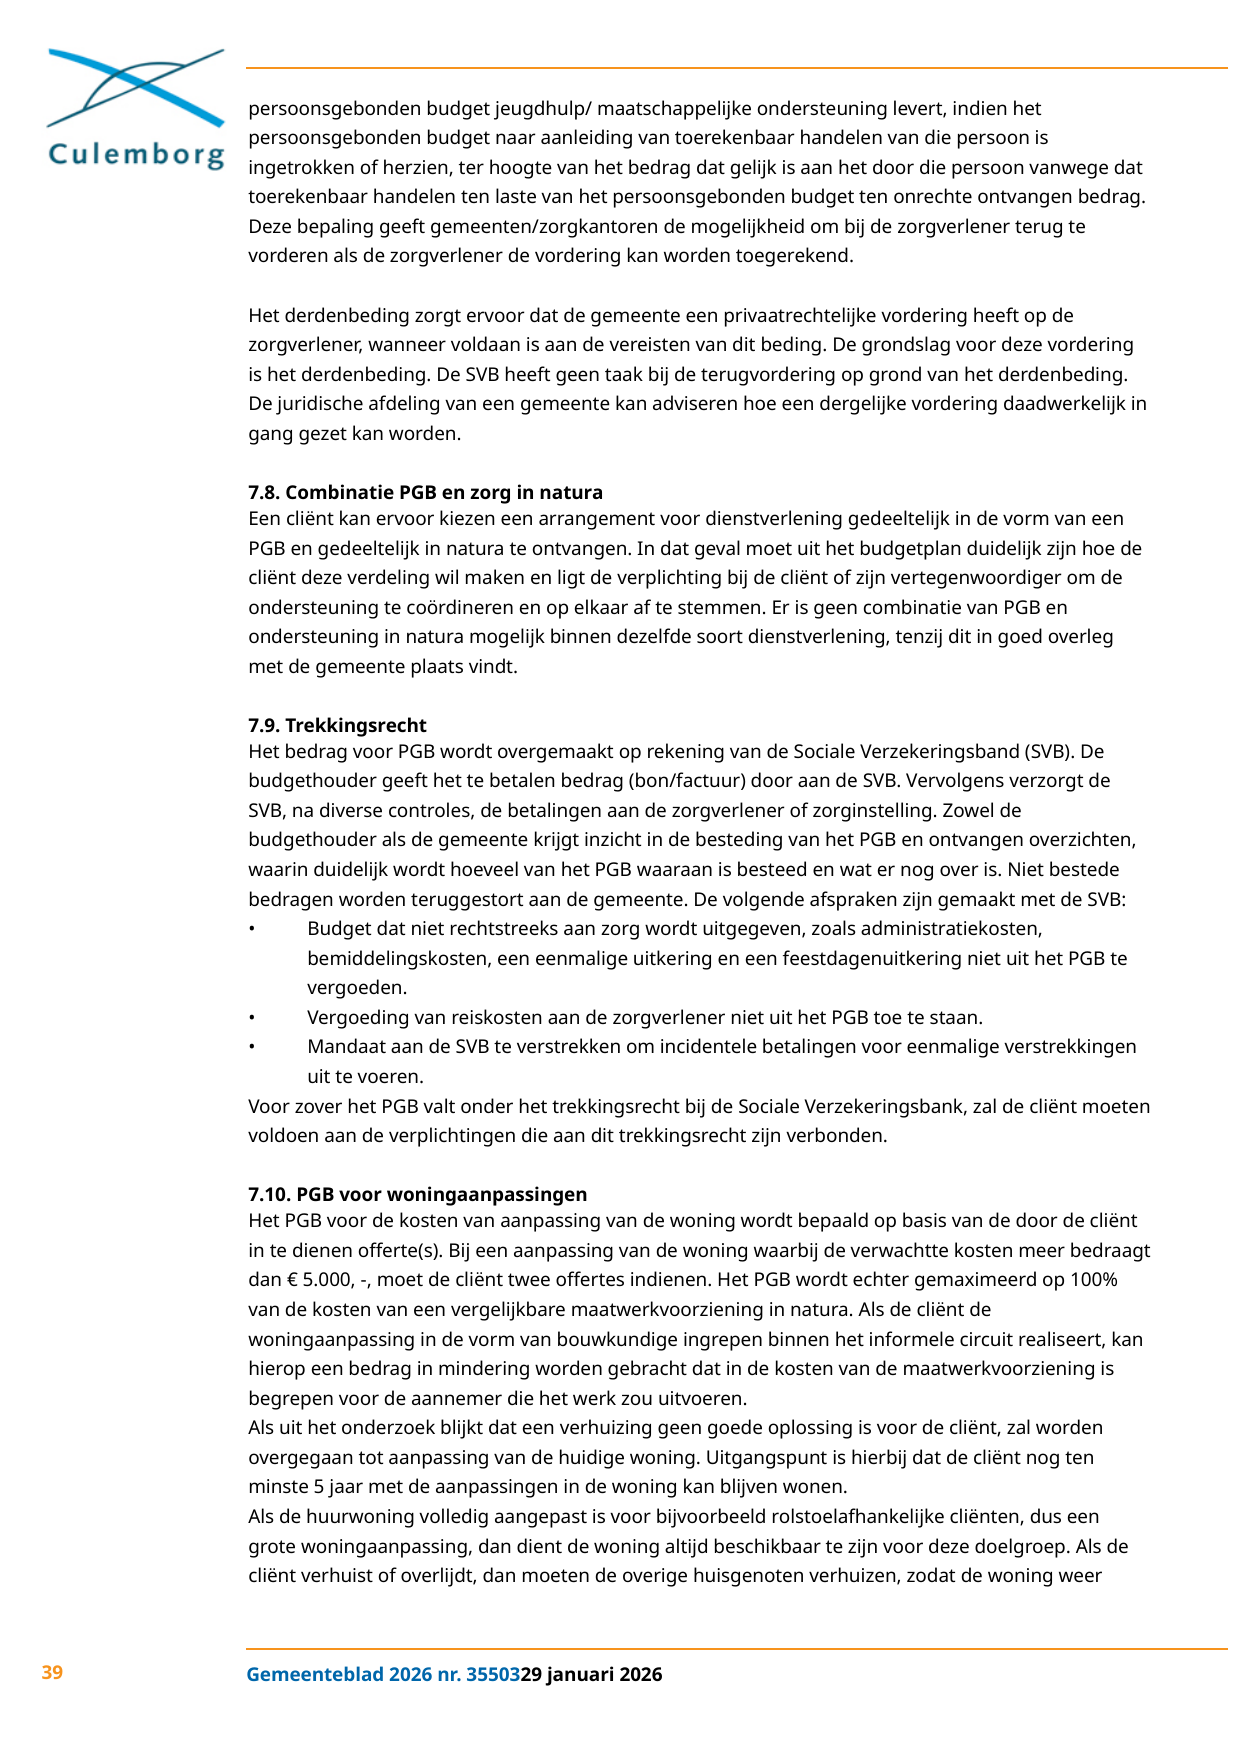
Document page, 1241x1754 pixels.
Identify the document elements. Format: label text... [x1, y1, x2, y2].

text 7.9. Trekkingsrecht [248, 712, 1152, 738]
text Als de huurwoning volledig aangepast is voor bijvoorbeeld rolstoelafhankelijke cliënten, dus een grote woningaanpassing, dan dient de woning altijd beschikbaar te zijn voor deze doelgroep. Als de cliënt verhuist of overlijdt, dan moeten de overige huisgenoten verhuizen, zodat de woning weer [248, 1503, 1152, 1588]
text 7.10. PGB voor woningaanpassingen [248, 1182, 1152, 1207]
picture [41, 47, 231, 172]
text Als uit het onderzoek blijkt dat een verhuizing geen goede oplossing is voor de cliënt, zal worden overgegaan tot aanpassing van de huidige woning. Uitgangspunt is hierbij dat de cliënt nog ten minste 5 jaar met de aanpassingen in de woning kan blijven wonen. [248, 1414, 1152, 1499]
list Budget dat niet rechtstreeks aan zorg wordt uitgegeven, zoals administratiekosten, bemiddelingskosten, een eenmalige uitkering en een feestdagenuitkering niet uit het PGB te vergoeden. [248, 915, 1152, 1000]
list Mandaat aan de SVB te verstrekken om incidentele betalingen voor eenmalige verstrekkingen uit te voeren. [248, 1034, 1152, 1089]
text Deze bepaling geeft gemeenten/zorgkantoren de mogelijkheid om bij de zorgverlener terug te vorderen als de zorgverlener de vordering kan worden toegerekend. [248, 213, 1152, 268]
text Een cliënt kan ervoor kiezen een arrangement voor dienstverlening gedeeltelijk in de vorm van een PGB en gedeeltelijk in natura te ontvangen. In dat geval moet uit het budgetplan duidelijk zijn hoe de cliënt deze verdeling wil maken en ligt de verplichting bij de cliënt of zijn vertegenwoordiger om de ondersteuning te coördineren en op elkaar af te stemmen. Er is geen combinatie van PGB en ondersteuning in natura mogelijk binnen dezelfde soort dienstverlening, tenzij dit in goed overleg met de gemeente plaats vindt. [248, 505, 1152, 679]
list Vergoeding van reiskosten aan de zorgverlener niet uit het PGB toe te staan. [248, 1004, 1152, 1030]
text Het bedrag voor PGB wordt overgemaakt op rekening van de Sociale Verzekeringsband (SVB). De budgethouder geeft het te betalen bedrag (bon/factuur) door aan de SVB. Vervolgens verzorgt de SVB, na diverse controles, de betalingen aan de zorgverlener of zorginstelling. Zowel de budgethouder als de gemeente krijgt inzicht in de besteding van het PGB en ontvangen overzichten, waarin duidelijk wordt hoeveel van het PGB waaraan is besteed en wat er nog over is. Niet bestede bedragen worden teruggestort aan de gemeente. De volgende afspraken zijn gemaakt met de SVB: [248, 738, 1152, 912]
text Het derdenbeding zorgt ervoor dat de gemeente een privaatrechtelijke vordering heeft op de zorgverlener, wanneer voldaan is aan de vereisten van dit beding. De grondslag voor deze vordering is het derdenbeding. De SVB heeft geen taak bij de terugvordering op grond van het derdenbeding. De juridische afdeling van een gemeente kan adviseren hoe een dergelijke vordering daadwerkelijk in gang gezet kan worden. [248, 302, 1152, 446]
text Het PGB voor de kosten van aanpassing van de woning wordt bepaald op basis van de door de cliënt in te dienen offerte(s). Bij een aanpassing van de woning waarbij de verwachtte kosten meer bedraagt dan € 5.000, -, moet de cliënt twee offertes indienen. Het PGB wordt echter gemaximeerd op 100% van de kosten van een vergelijkbare maatwerkvoorziening in natura. Als de cliënt de woningaanpassing in de vorm van bouwkundige ingrepen binnen het informele circuit realiseert, kan hierop een bedrag in mindering worden gebracht dat in de kosten van de maatwerkvoorziening is begrepen voor de aannemer die het werk zou uitvoeren. [248, 1207, 1152, 1411]
text 7.8. Combinatie PGB en zorg in natura [248, 479, 1152, 505]
text persoonsgebonden budget jeugdhulp/ maatschappelijke ondersteuning levert, indien het persoonsgebonden budget naar aanleiding van toerekenbaar handelen van die persoon is ingetrokken of herzien, ter hoogte van het bedrag dat gelijk is aan het door die persoon vanwege dat toerekenbaar handelen ten laste van het persoonsgebonden budget ten onrechte ontvangen bedrag. [248, 95, 1152, 209]
text Voor zover het PGB valt onder het trekkingsrecht bij de Sociale Verzekeringsbank, zal de cliënt moeten voldoen aan de verplichtingen die aan dit trekkingsrecht zijn verbonden. [248, 1093, 1152, 1148]
